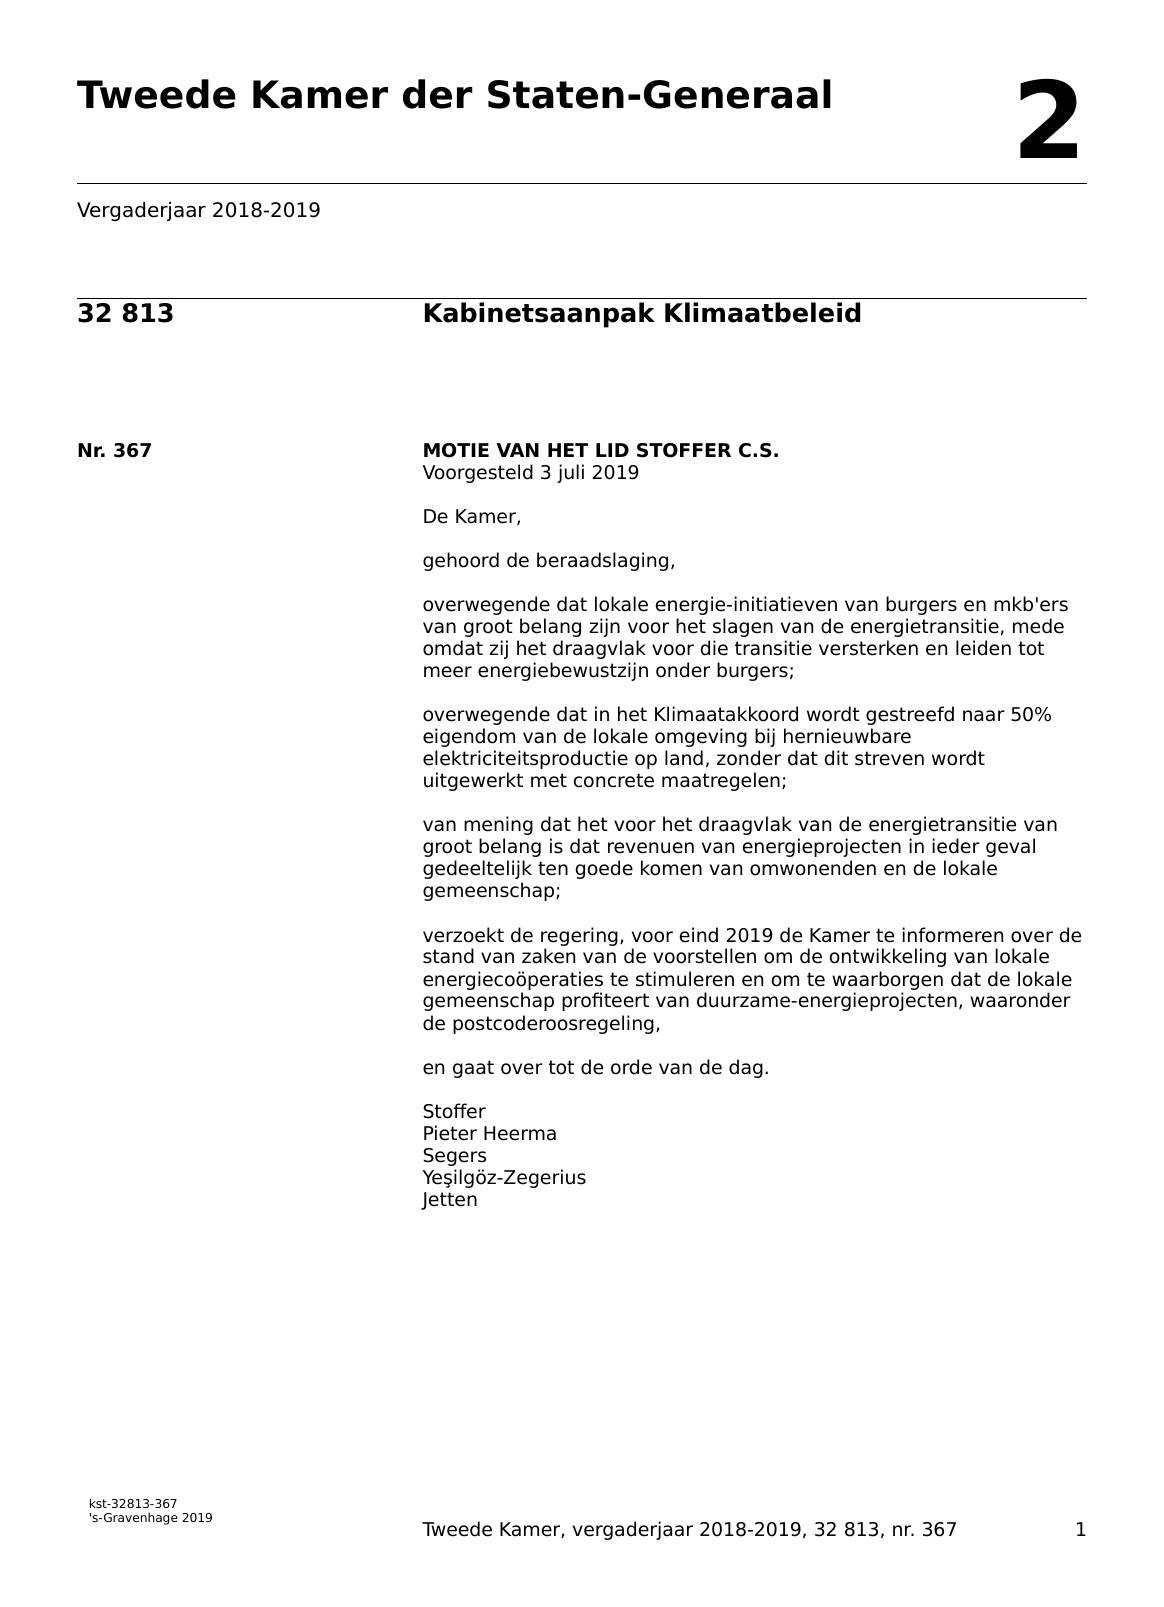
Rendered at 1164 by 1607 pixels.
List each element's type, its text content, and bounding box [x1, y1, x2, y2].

subtitle Nr. 367 MOTIE VAN HET LID STOFFER C.S. [77, 440, 1087, 462]
text Segers [422, 1145, 1087, 1167]
text overwegende dat in het Klimaatakkoord wordt gestreefd naar 50% eigendom van de lokale omgeving bij hernieuwbare elektriciteitsproductie op land, zonder dat dit streven wordt uitgewerkt met concrete maatregelen; [422, 704, 1087, 792]
text 's-Gravenhage 2019 [88, 1511, 323, 1525]
text De Kamer, [422, 506, 1087, 528]
text Jetten [422, 1189, 1087, 1211]
text overwegende dat lokale energie-initiatieven van burgers en mkb'ers van groot belang zijn voor het slagen van de energietransitie, mede omdat zij het draagvlak voor die transitie versterken en leiden tot meer energiebewustzijn onder burgers; [422, 594, 1087, 682]
subtitle 32 813 Kabinetsaanpak Klimaatbeleid [77, 299, 1087, 329]
text gehoord de beraadslaging, [422, 550, 1087, 572]
text kst-32813-367 [88, 1497, 323, 1511]
text Stoffer [422, 1101, 1087, 1123]
text verzoekt de regering, voor eind 2019 de Kamer te informeren over de stand van zaken van de voorstellen om de ontwikkeling van lokale energiecoöperaties te stimuleren en om te waarborgen dat de lokale gemeenschap profiteert van duurzame-energieprojecten, waaronder de postcoderoosregeling, [422, 924, 1087, 1034]
text Voorgesteld 3 juli 2019 [422, 462, 1087, 484]
table_header Tweede Kamer der Staten-Generaal [77, 59, 886, 183]
table_header 2 [886, 59, 1087, 183]
text Yeşilgöz-Zegerius [422, 1167, 1087, 1189]
table_cell Vergaderjaar 2018-2019 [77, 184, 1087, 298]
text Pieter Heerma [422, 1123, 1087, 1145]
text en gaat over tot de orde van de dag. [422, 1057, 1087, 1078]
text van mening dat het voor het draagvlak van de energietransitie van groot belang is dat revenuen van energieprojecten in ieder geval gedeeltelijk ten goede komen van omwonenden en de lokale gemeenschap; [422, 814, 1087, 902]
